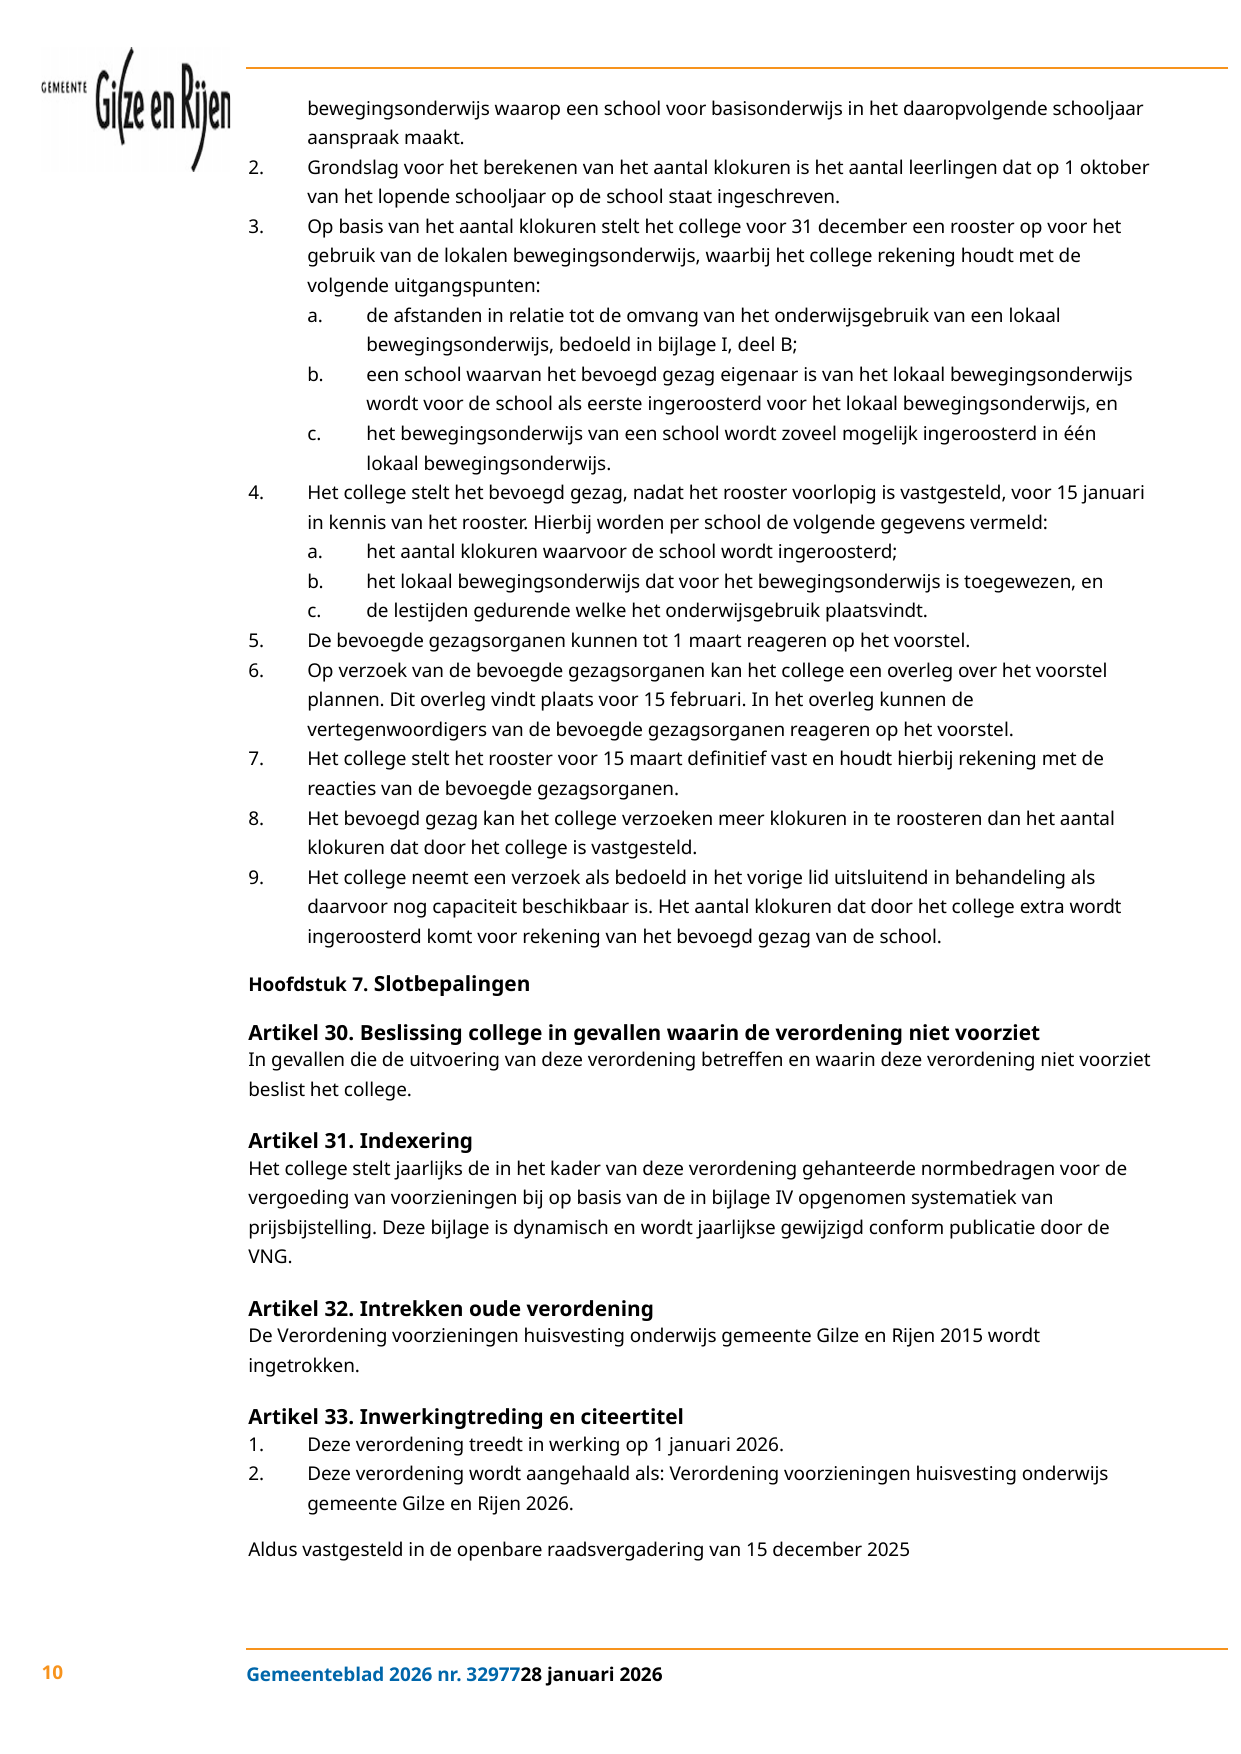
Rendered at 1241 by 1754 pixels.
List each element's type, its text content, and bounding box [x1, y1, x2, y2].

picture [41, 47, 231, 172]
text Hoofdstuk 7. Slotbepalingen [248, 969, 1152, 997]
list Het college stelt het bevoegd gezag, nadat het rooster voorlopig is vastgesteld, voor 15 januari in kennis van het rooster. Hierbij worden per school de volgende gegevens vermeld: [248, 479, 1152, 535]
list Het bevoegd gezag kan het college verzoeken meer klokuren in te roosteren dan het aantal klokuren dat door het college is vastgesteld. [248, 805, 1152, 860]
list Deze verordening wordt aangehaald als: Verordening voorzieningen huisvesting onderwijs gemeente Gilze en Rijen 2026. [248, 1461, 1152, 1516]
list de lestijden gedurende welke het onderwijsgebruik plaatsvindt. [307, 598, 1152, 623]
list Het college neemt een verzoek als bedoeld in het vorige lid uitsluitend in behandeling als daarvoor nog capaciteit beschikbaar is. Het aantal klokuren dat door het college extra wordt ingeroosterd komt voor rekening van het bevoegd gezag van de school. [248, 864, 1152, 949]
text Aldus vastgesteld in de openbare raadsvergadering van 15 december 2025 [248, 1536, 1152, 1561]
list De bevoegde gezagsorganen kunnen tot 1 maart reageren op het voorstel. [248, 627, 1152, 653]
text De Verordening voorzieningen huisvesting onderwijs gemeente Gilze en Rijen 2015 wordt ingetrokken. [248, 1322, 1152, 1378]
text Artikel 30. Beslissing college in gevallen waarin de verordening niet voorziet [248, 1018, 1152, 1046]
list het aantal klokuren waarvoor de school wordt ingeroosterd; [307, 538, 1152, 564]
text Artikel 33. Inwerkingtreding en citeertitel [248, 1402, 1152, 1431]
list Deze verordening treedt in werking op 1 januari 2026. [248, 1431, 1152, 1457]
text Het college stelt jaarlijks de in het kader van deze verordening gehanteerde normbedragen voor de vergoeding van voorzieningen bij op basis van de in bijlage IV opgenomen systematiek van prijsbijstelling. Deze bijlage is dynamisch en wordt jaarlijkse gewijzigd conform publicatie door de VNG. [248, 1155, 1152, 1269]
list het bewegingsonderwijs van een school wordt zoveel mogelijk ingeroosterd in één lokaal bewegingsonderwijs. [307, 420, 1152, 476]
list Op basis van het aantal klokuren stelt het college voor 31 december een rooster op voor het gebruik van de lokalen bewegingsonderwijs, waarbij het college rekening houdt met de volgende uitgangspunten: [248, 213, 1152, 298]
text Artikel 31. Indexering [248, 1126, 1152, 1155]
text In gevallen die de uitvoering van deze verordening betreffen en waarin deze verordening niet voorziet beslist het college. [248, 1046, 1152, 1102]
list een school waarvan het bevoegd gezag eigenaar is van het lokaal bewegingsonderwijs wordt voor de school als eerste ingeroosterd voor het lokaal bewegingsonderwijs, en [307, 361, 1152, 416]
text Artikel 32. Intrekken oude verordening [248, 1294, 1152, 1322]
list het lokaal bewegingsonderwijs dat voor het bewegingsonderwijs is toegewezen, en [307, 568, 1152, 594]
list Grondslag voor het berekenen van het aantal klokuren is het aantal leerlingen dat op 1 oktober van het lopende schooljaar op de school staat ingeschreven. [248, 154, 1152, 209]
list Op verzoek van de bevoegde gezagsorganen kan het college een overleg over het voorstel plannen. Dit overleg vindt plaats voor 15 februari. In het overleg kunnen de vertegenwoordigers van de bevoegde gezagsorganen reageren op het voorstel. [248, 657, 1152, 742]
list bewegingsonderwijs waarop een school voor basisonderwijs in het daaropvolgende schooljaar aanspraak maakt. [248, 95, 1152, 150]
list Het college stelt het rooster voor 15 maart definitief vast en houdt hierbij rekening met de reacties van de bevoegde gezagsorganen. [248, 746, 1152, 801]
list de afstanden in relatie tot de omvang van het onderwijsgebruik van een lokaal bewegingsonderwijs, bedoeld in bijlage I, deel B; [307, 302, 1152, 357]
